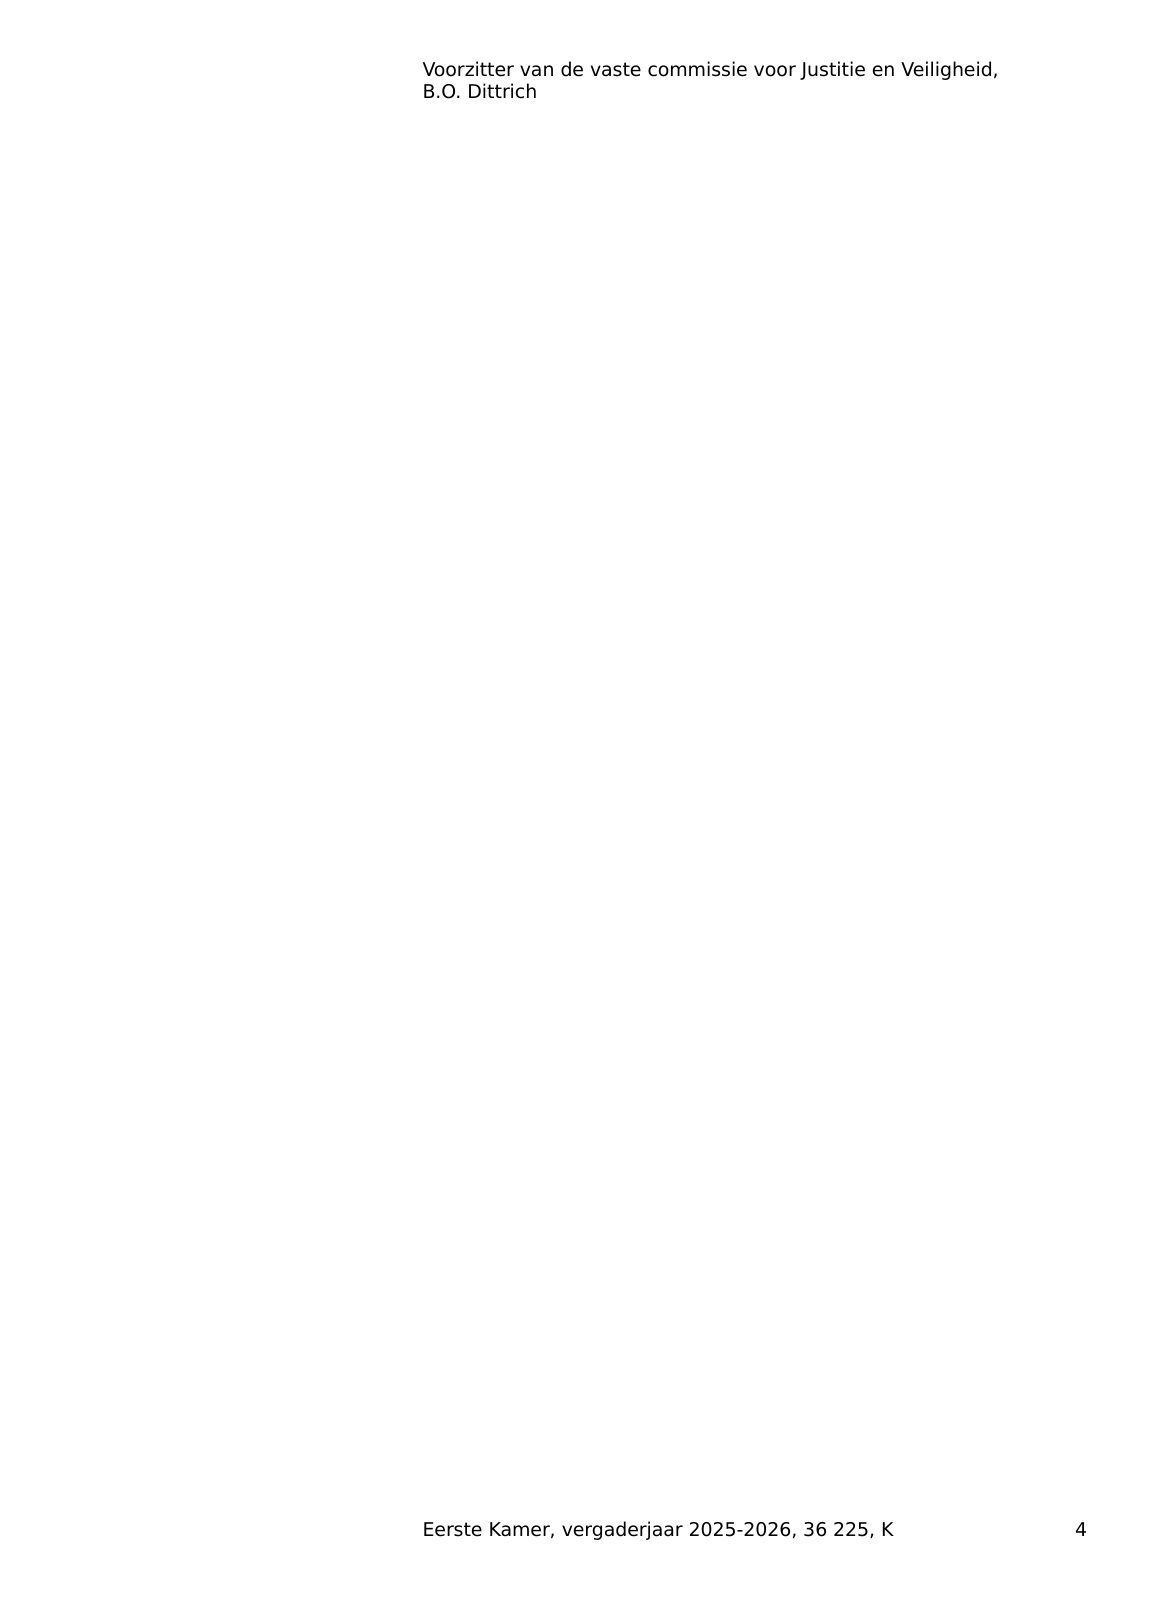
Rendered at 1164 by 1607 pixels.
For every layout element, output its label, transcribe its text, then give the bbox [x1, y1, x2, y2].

text Voorzitter van de vaste commissie voor Justitie en Veiligheid, B.O. Dittrich [422, 59, 1087, 103]
